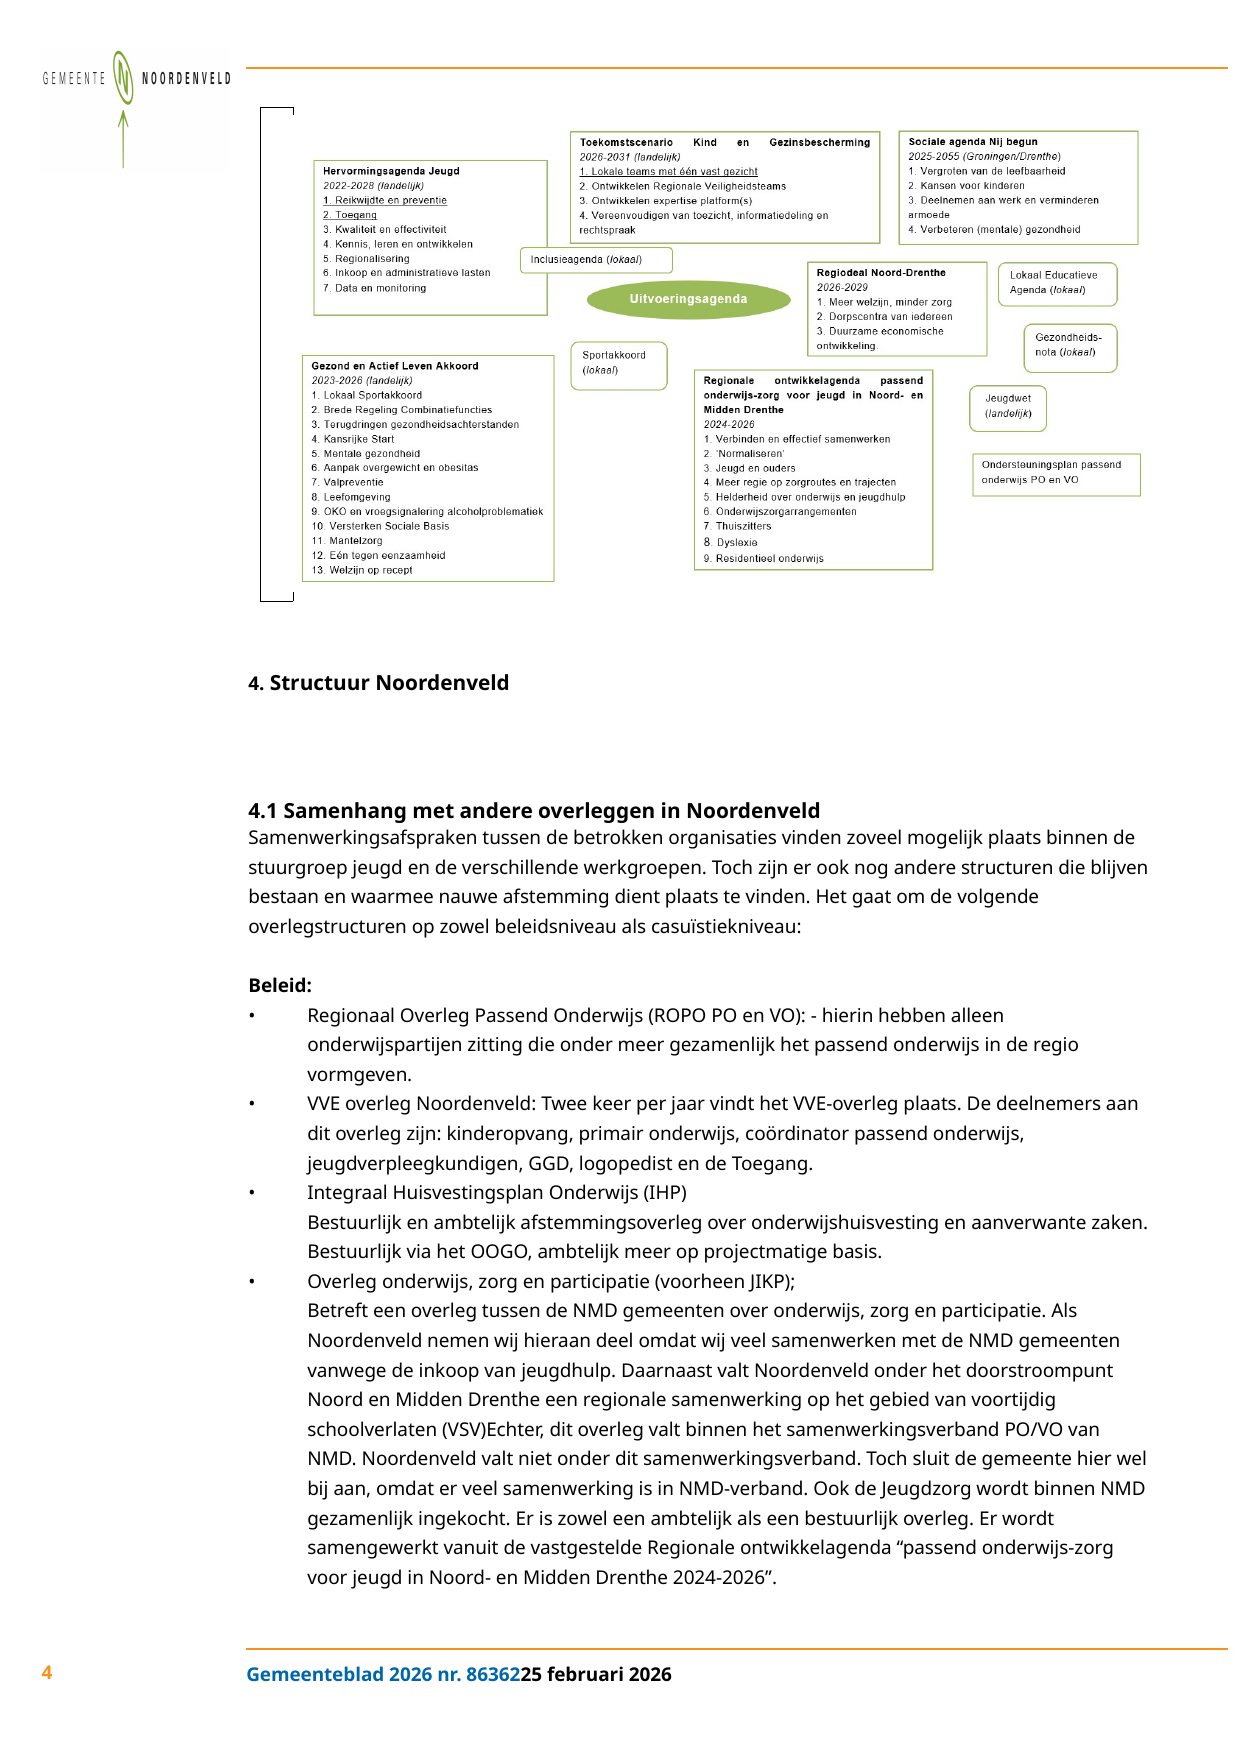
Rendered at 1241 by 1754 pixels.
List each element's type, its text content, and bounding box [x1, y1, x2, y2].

text 4.1 Samenhang met andere overleggen in Noordenveld [248, 796, 1152, 824]
picture [268, 115, 1173, 592]
list Regionaal Overleg Passend Onderwijs (ROPO PO en VO): - hierin hebben alleen onderwijspartijen zitting die onder meer gezamenlijk het passend onderwijs in de regio vormgeven. [248, 1002, 1152, 1087]
text Samenwerkingsafspraken tussen de betrokken organisaties vinden zoveel mogelijk plaats binnen de stuurgroep jeugd en de verschillende werkgroepen. Toch zijn er ook nog andere structuren die blijven bestaan en waarmee nauwe afstemming dient plaats te vinden. Het gaat om de volgende overlegstructuren op zowel beleidsniveau als casuïstiekniveau: [248, 824, 1152, 939]
picture [41, 47, 231, 172]
list Bestuurlijk en ambtelijk afstemmingsoverleg over onderwijshuisvesting en aanverwante zaken. Bestuurlijk via het OOGO, ambtelijk meer op projectmatige basis. [248, 1209, 1152, 1264]
text Beleid: [248, 972, 1152, 998]
list Betreft een overleg tussen de NMD gemeenten over onderwijs, zorg en participatie. Als Noordenveld nemen wij hieraan deel omdat wij veel samenwerken met de NMD gemeenten vanwege de inkoop van jeugdhulp. Daarnaast valt Noordenveld onder het doorstroompunt Noord en Midden Drenthe een regionale samenwerking op het gebied van voortijdig schoolverlaten (VSV)Echter, dit overleg valt binnen het samenwerkingsverband PO/VO van NMD. Noordenveld valt niet onder dit samenwerkingsverband. Toch sluit de gemeente hier wel bij aan, omdat er veel samenwerking is in NMD-verband. Ook de Jeugdzorg wordt binnen NMD gezamenlijk ingekocht. Er is zowel een ambtelijk als een bestuurlijk overleg. Er wordt samengewerkt vanuit de vastgestelde Regionale ontwikkelagenda “passend onderwijs-zorg voor jeugd in Noord- en Midden Drenthe 2024-2026”. [248, 1298, 1152, 1590]
text 4. Structuur Noordenveld [248, 668, 1152, 696]
list Integraal Huisvestingsplan Onderwijs (IHP) [248, 1179, 1152, 1205]
list Overleg onderwijs, zorg en participatie (voorheen JIKP); [248, 1268, 1152, 1294]
list VVE overleg Noordenveld: Twee keer per jaar vindt het VVE-overleg plaats. De deelnemers aan dit overleg zijn: kinderopvang, primair onderwijs, coördinator passend onderwijs, jeugdverpleegkundigen, GGD, logopedist en de Toegang. [248, 1091, 1152, 1176]
